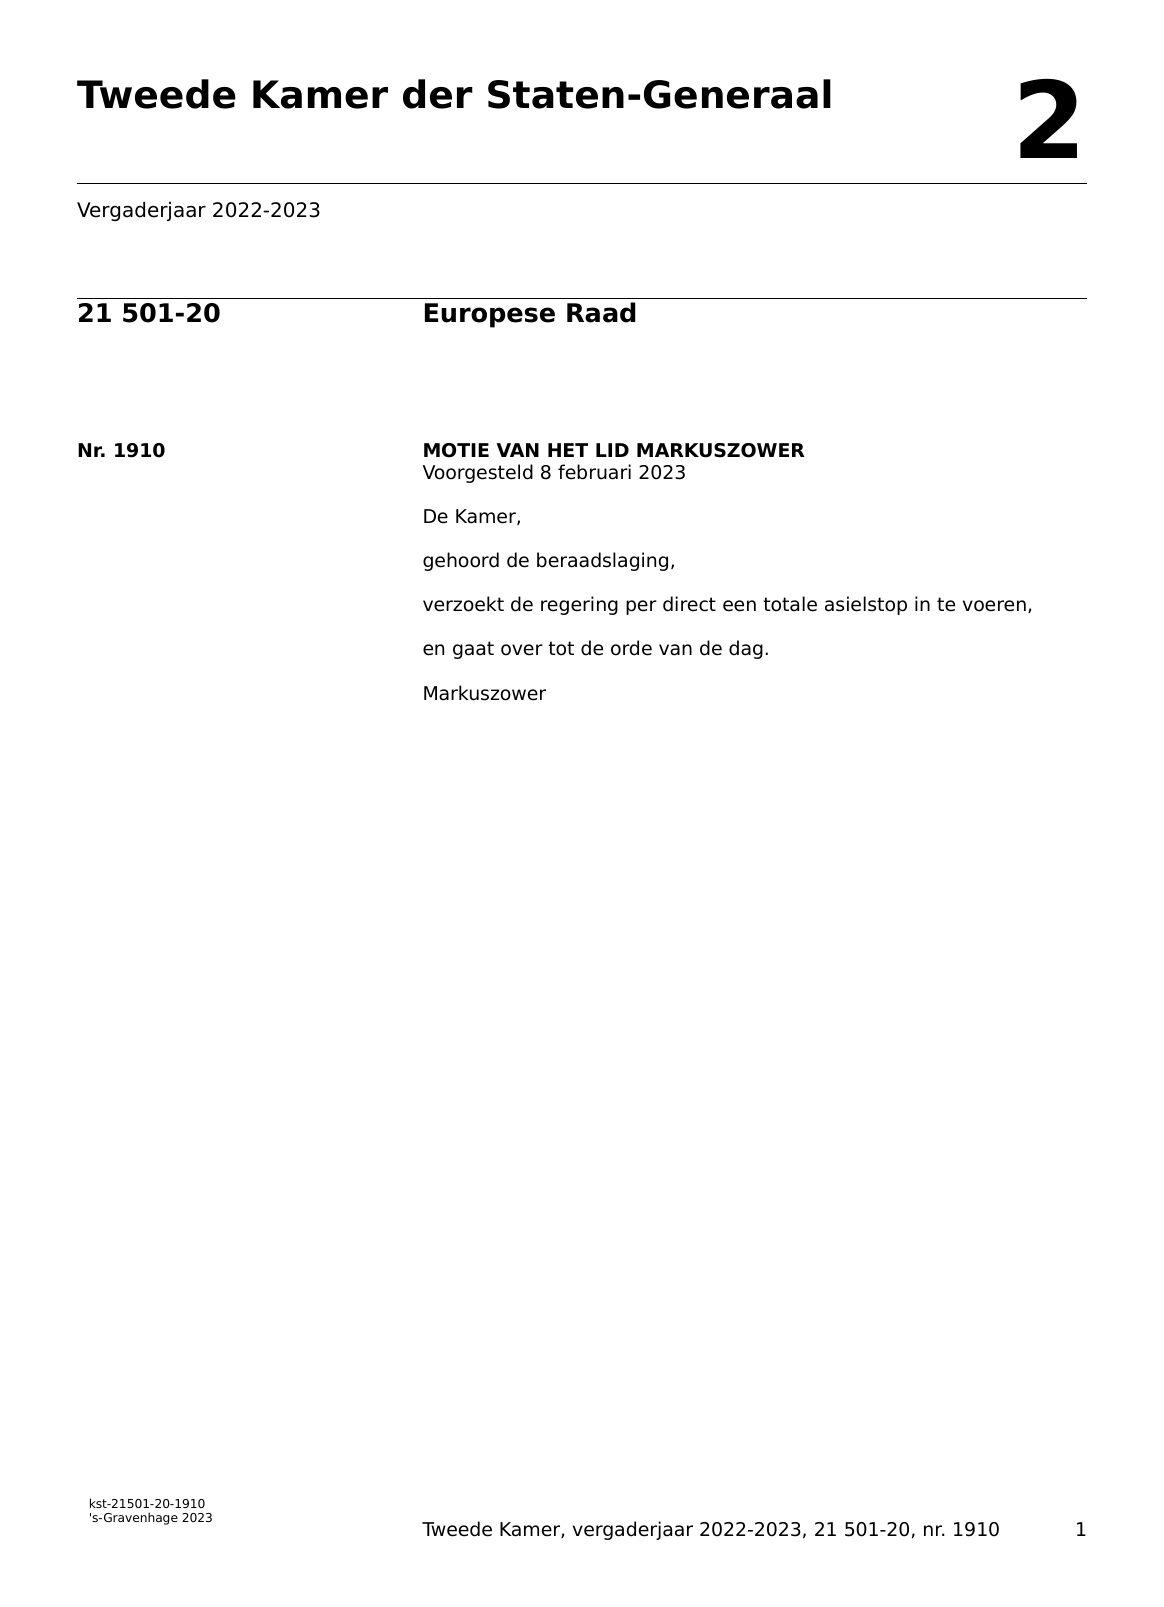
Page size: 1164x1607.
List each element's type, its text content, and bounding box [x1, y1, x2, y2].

table_cell Vergaderjaar 2022-2023 [77, 184, 1087, 298]
text kst-21501-20-1910 [88, 1497, 323, 1511]
text Markuszower [422, 682, 1087, 704]
table_header 2 [886, 59, 1087, 183]
table_header Tweede Kamer der Staten-Generaal [77, 59, 886, 183]
text Voorgesteld 8 februari 2023 [422, 462, 1087, 484]
subtitle 21 501-20 Europese Raad [77, 299, 1087, 329]
text 's-Gravenhage 2023 [88, 1511, 323, 1525]
text De Kamer, [422, 506, 1087, 528]
subtitle Nr. 1910 MOTIE VAN HET LID MARKUSZOWER [77, 440, 1087, 462]
text verzoekt de regering per direct een totale asielstop in te voeren, [422, 594, 1087, 616]
text en gaat over tot de orde van de dag. [422, 638, 1087, 660]
text gehoord de beraadslaging, [422, 550, 1087, 572]
